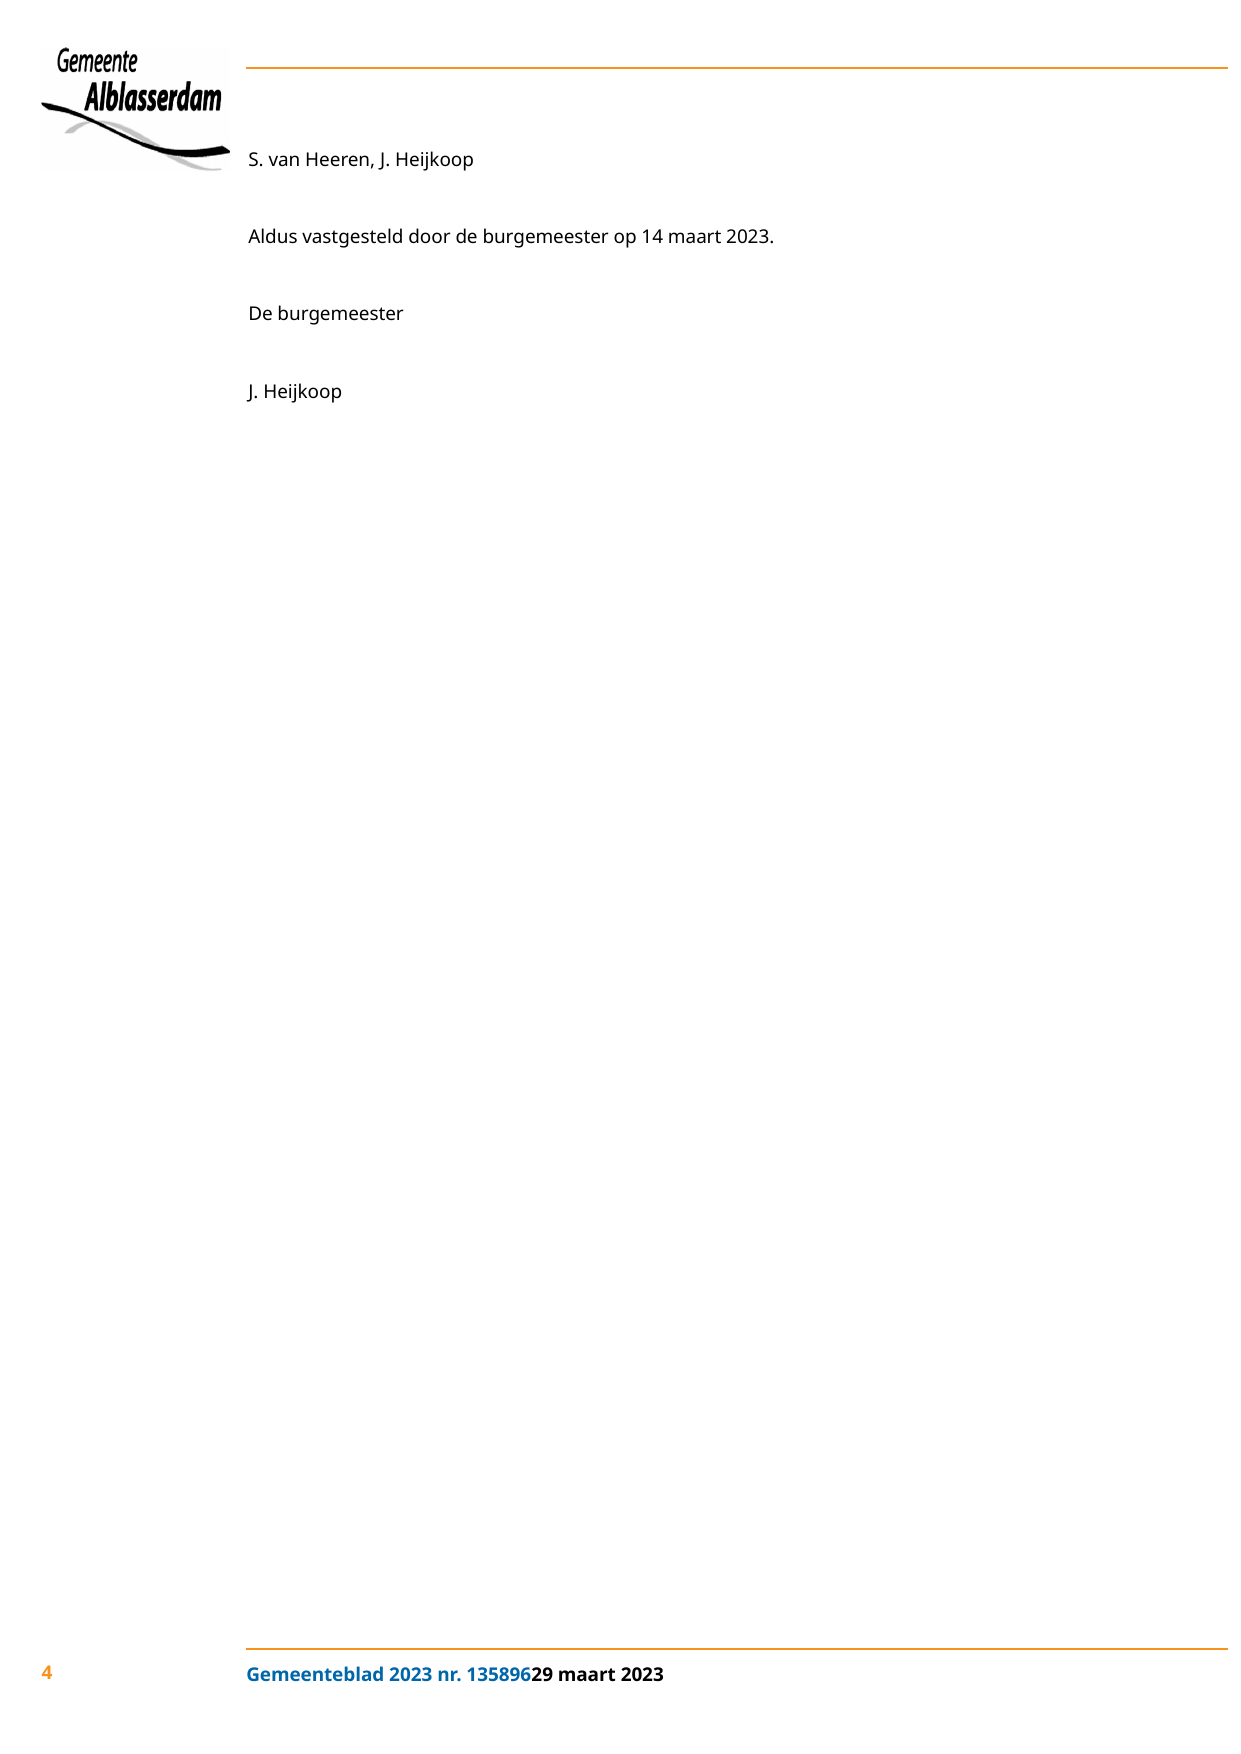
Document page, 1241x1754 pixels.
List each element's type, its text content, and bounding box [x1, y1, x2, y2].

text De burgemeester [248, 301, 1152, 326]
picture [41, 47, 231, 172]
text S. van Heeren, J. Heijkoop [248, 146, 1152, 172]
text J. Heijkoop [248, 378, 1152, 403]
text Aldus vastgesteld door de burgemeester op 14 maart 2023. [248, 223, 1152, 249]
